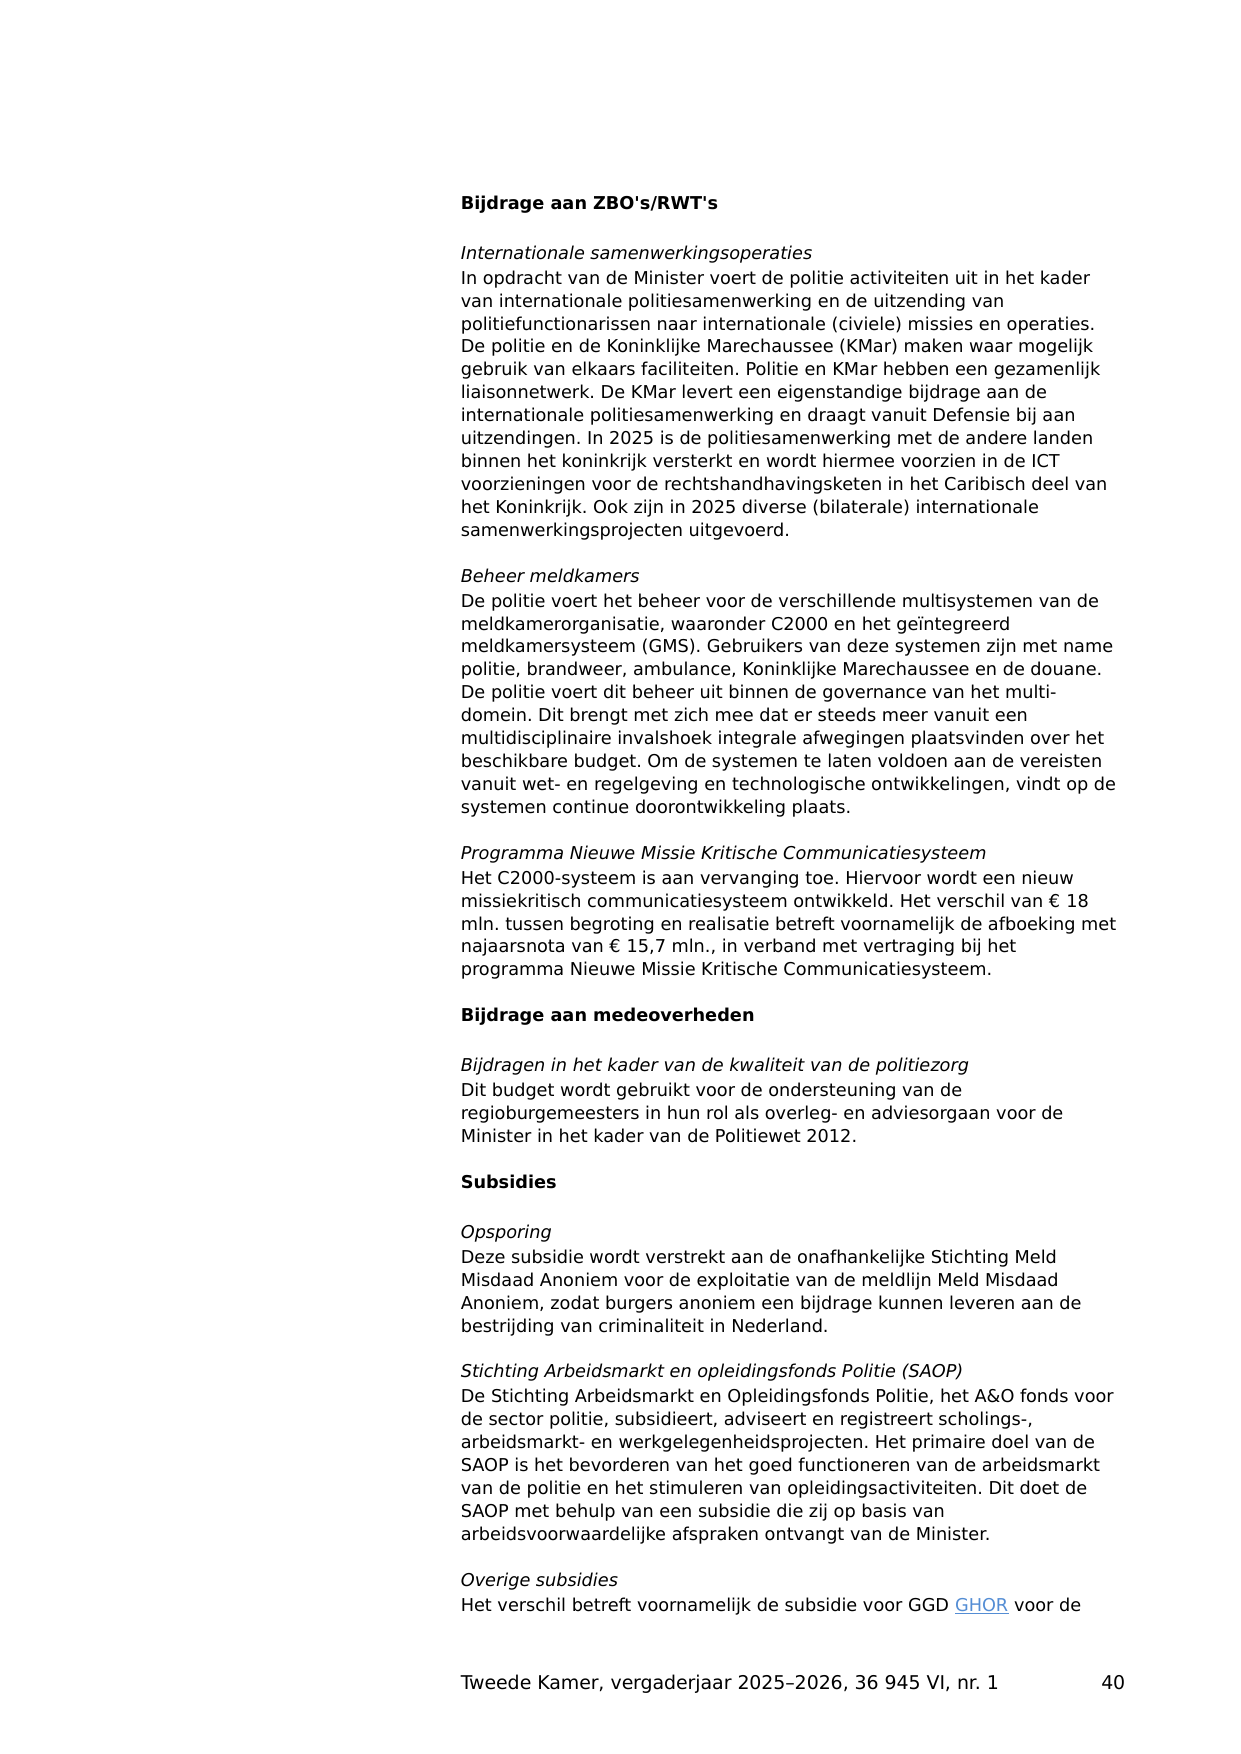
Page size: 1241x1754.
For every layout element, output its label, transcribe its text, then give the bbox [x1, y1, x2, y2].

text Internationale samenwerkingsoperaties [461, 241, 1125, 264]
text Bijdragen in het kader van de kwaliteit van de politiezorg [461, 1053, 1125, 1076]
text In opdracht van de Minister voert de politie activiteiten uit in het kader van internationale politiesamenwerking en de uitzending van politiefunctionarissen naar internationale (civiele) missies en operaties. De politie en de Koninklijke Marechaussee (KMar) maken waar mogelijk gebruik van elkaars faciliteiten. Politie en KMar hebben een gezamenlijk liaisonnetwerk. De KMar levert een eigenstandige bijdrage aan de internationale politiesamenwerking en draagt vanuit Defensie bij aan uitzendingen. In 2025 is de politiesamenwerking met de andere landen binnen het koninkrijk versterkt en wordt hiermee voorzien in de ICT voorzieningen voor de rechtshandhavingsketen in het Caribisch deel van het Koninkrijk. Ook zijn in 2025 diverse (bilaterale) internationale samenwerkingsprojecten uitgevoerd. [461, 266, 1125, 541]
text Subsidies [461, 1170, 1125, 1193]
text Overige subsidies [461, 1568, 1125, 1591]
text De politie voert het beheer voor de verschillende multisystemen van de meldkamerorganisatie, waaronder C2000 en het geïntegreerd meldkamersysteem (GMS). Gebruikers van deze systemen zijn met name politie, brandweer, ambulance, Koninklijke Marechaussee en de douane. De politie voert dit beheer uit binnen de governance van het multi-domein. Dit brengt met zich mee dat er steeds meer vanuit een multidisciplinaire invalshoek integrale afwegingen plaatsvinden over het beschikbare budget. Om de systemen te laten voldoen aan de vereisten vanuit wet- en regelgeving en technologische ontwikkelingen, vindt op de systemen continue doorontwikkeling plaats. [461, 589, 1125, 818]
text Beheer meldkamers [461, 564, 1125, 587]
text Bijdrage aan ZBO's/RWT's [461, 191, 1125, 214]
text De Stichting Arbeidsmarkt en Opleidingsfonds Politie, het A&O fonds voor de sector politie, subsidieert, adviseert en registreert scholings-, arbeidsmarkt- en werkgelegenheidsprojecten. Het primaire doel van de SAOP is het bevorderen van het goed functioneren van de arbeidsmarkt van de politie en het stimuleren van opleidingsactiviteiten. Dit doet de SAOP met behulp van een subsidie die zij op basis van arbeidsvoorwaardelijke afspraken ontvangt van de Minister. [461, 1384, 1125, 1545]
text Stichting Arbeidsmarkt en opleidingsfonds Politie (SAOP) [461, 1359, 1125, 1382]
text Bijdrage aan medeoverheden [461, 1003, 1125, 1026]
text Deze subsidie wordt verstrekt aan de onafhankelijke Stichting Meld Misdaad Anoniem voor de exploitatie van de meldlijn Meld Misdaad Anoniem, zodat burgers anoniem een bijdrage kunnen leveren aan de bestrijding van criminaliteit in Nederland. [461, 1245, 1125, 1337]
text Het C2000-systeem is aan vervanging toe. Hiervoor wordt een nieuw missiekritisch communicatiesysteem ontwikkeld. Het verschil van € 18 mln. tussen begroting en realisatie betreft voornamelijk de afboeking met najaarsnota van € 15,7 mln., in verband met vertraging bij het programma Nieuwe Missie Kritische Communicatiesysteem. [461, 866, 1125, 980]
text Dit budget wordt gebruikt voor de ondersteuning van de regioburgemeesters in hun rol als overleg- en adviesorgaan voor de Minister in het kader van de Politiewet 2012. [461, 1078, 1125, 1147]
text Programma Nieuwe Missie Kritische Communicatiesysteem [461, 841, 1125, 864]
text Het verschil betreft voornamelijk de subsidie voor GGD GHOR voor de [461, 1593, 1125, 1616]
text Opsporing [461, 1220, 1125, 1243]
